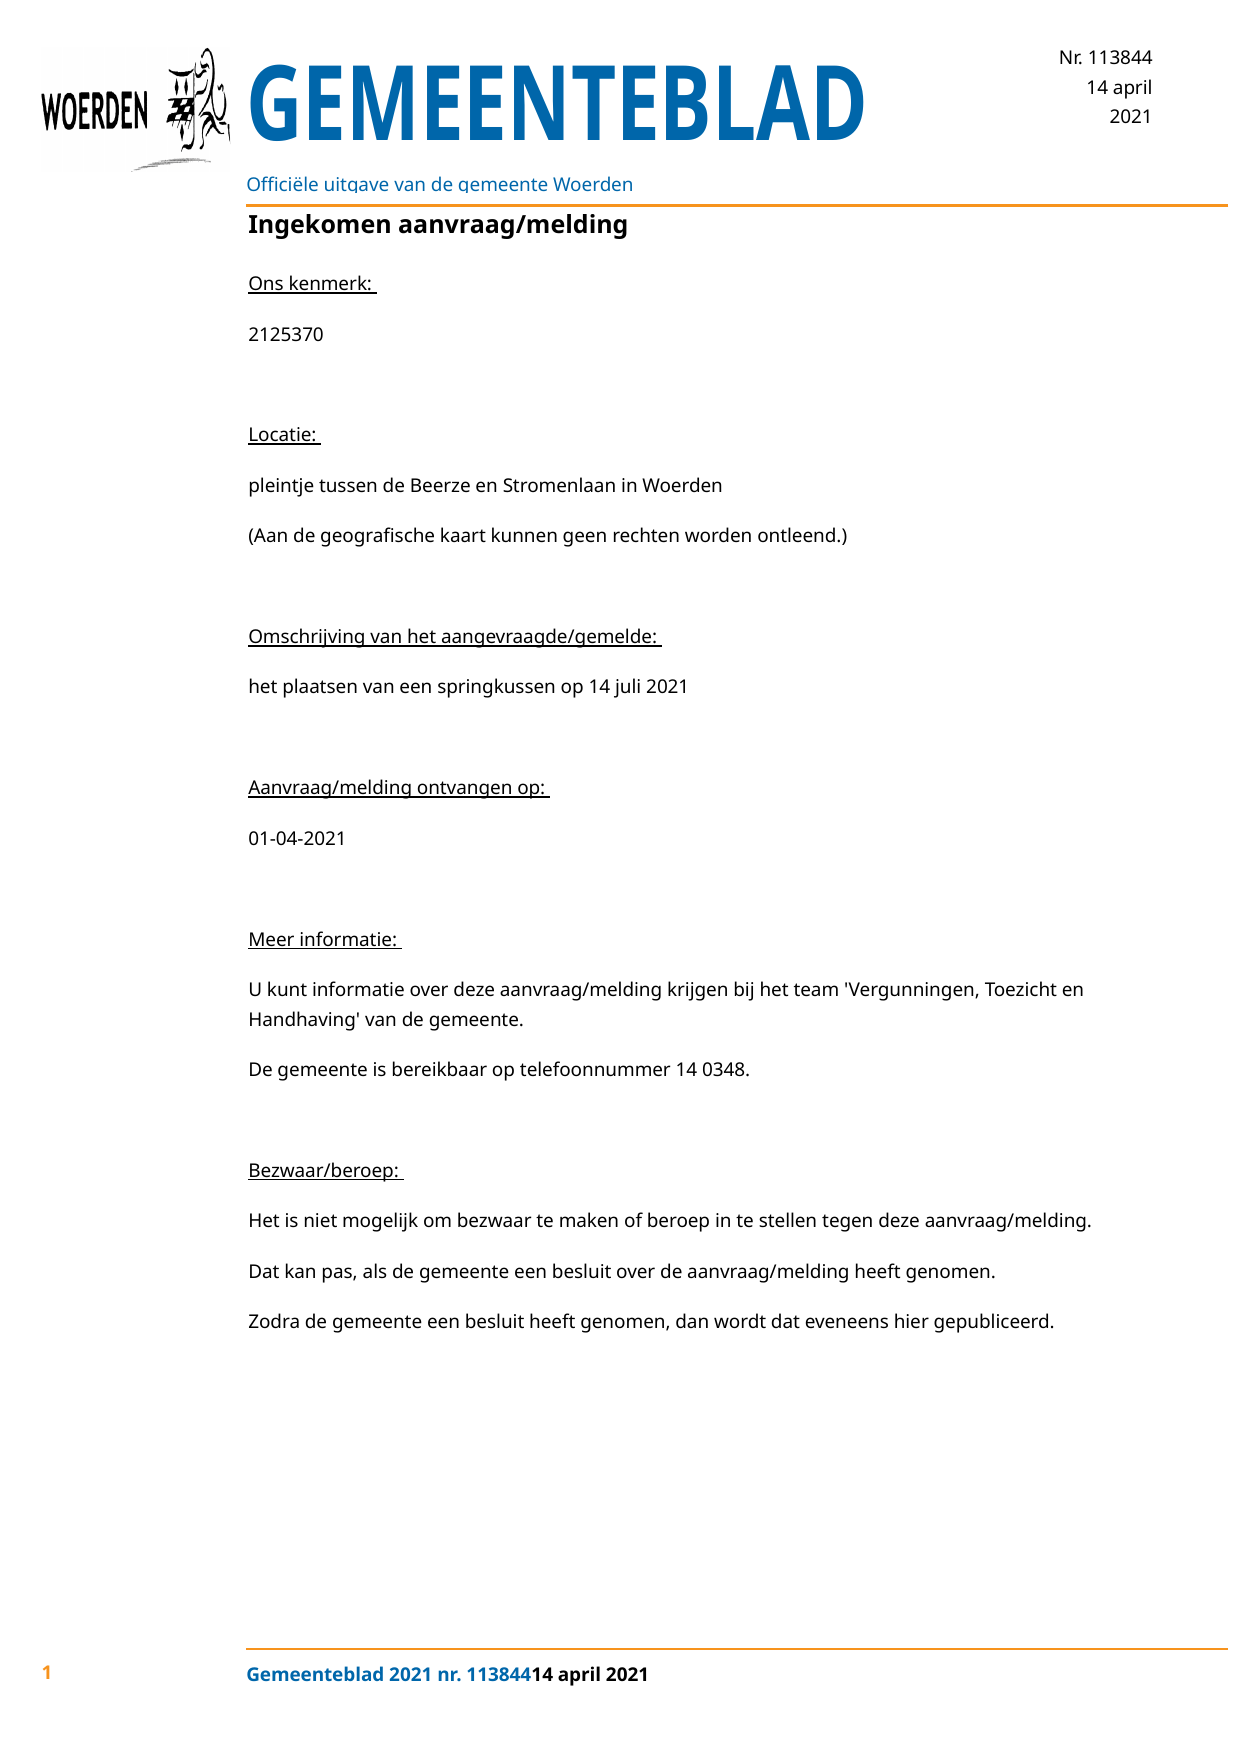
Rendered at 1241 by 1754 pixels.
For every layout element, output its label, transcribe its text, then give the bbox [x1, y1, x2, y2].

text (Aan de geografische kaart kunnen geen rechten worden ontleend.) [248, 522, 1152, 548]
text Bezwaar/beroep: [248, 1157, 1152, 1183]
text U kunt informatie over deze aanvraag/melding krijgen bij het team 'Vergunningen, Toezicht en Handhaving' van de gemeente. [248, 976, 1152, 1031]
picture [41, 47, 231, 172]
text Dat kan pas, als de gemeente een besluit over de aanvraag/melding heeft genomen. [248, 1258, 1152, 1283]
text Omschrijving van het aangevraagde/gemelde: [248, 623, 1152, 649]
text Meer informatie: [248, 926, 1152, 951]
text 01-04-2021 [248, 825, 1152, 851]
text pleintje tussen de Beerze en Stromenlaan in Woerden [248, 472, 1152, 498]
text Het is niet mogelijk om bezwaar te maken of beroep in te stellen tegen deze aanvraag/melding. [248, 1207, 1152, 1233]
text Zodra de gemeente een besluit heeft genomen, dan wordt dat eveneens hier gepubliceerd. [248, 1308, 1152, 1334]
text Aanvraag/melding ontvangen op: [248, 774, 1152, 800]
text Ons kenmerk: [248, 270, 1152, 296]
text Ingekomen aanvraag/melding [248, 207, 1152, 241]
text De gemeente is bereikbaar op telefoonnummer 14 0348. [248, 1056, 1152, 1082]
text Locatie: [248, 422, 1152, 447]
text 2125370 [248, 321, 1152, 346]
text het plaatsen van een springkussen op 14 juli 2021 [248, 674, 1152, 699]
